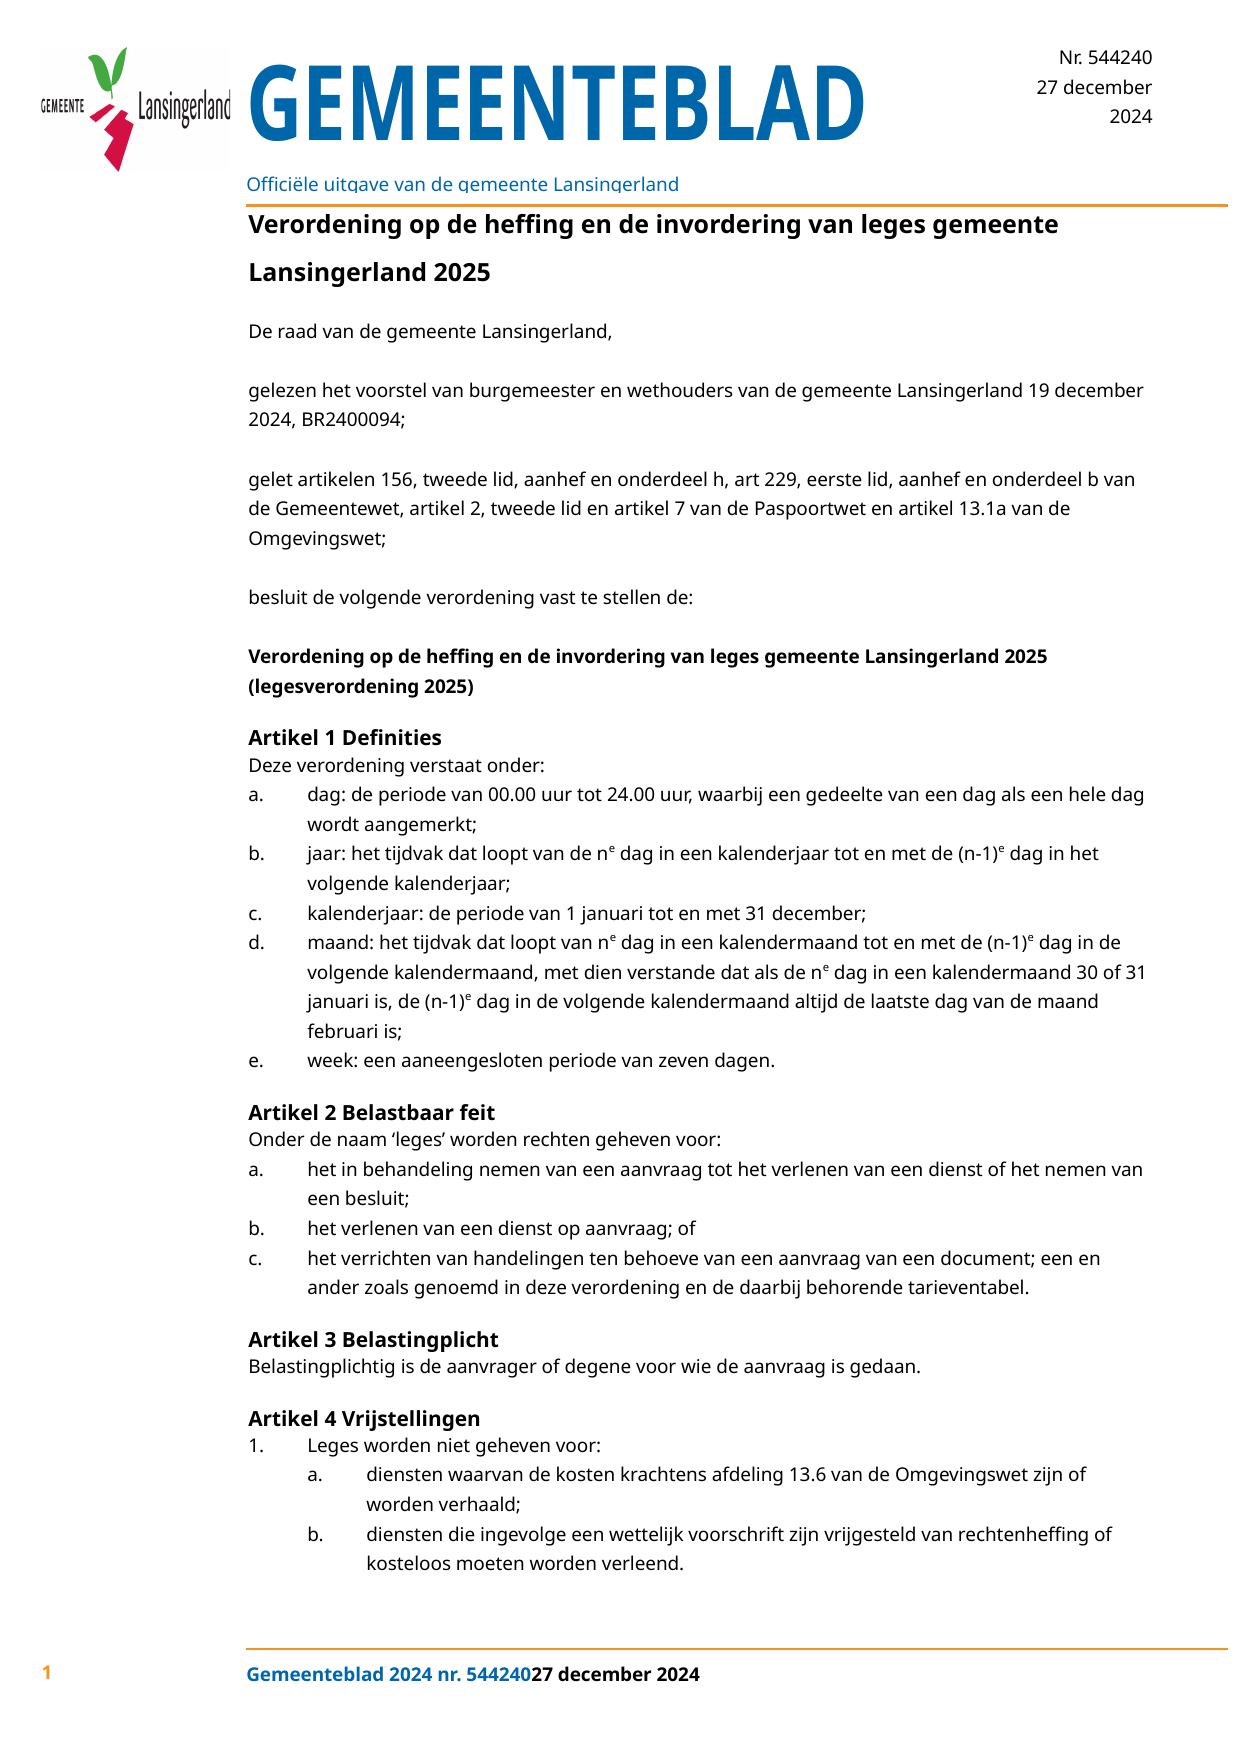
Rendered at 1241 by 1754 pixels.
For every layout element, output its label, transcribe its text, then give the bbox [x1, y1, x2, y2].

text gelet artikelen 156, tweede lid, aanhef en onderdeel h, art 229, eerste lid, aanhef en onderdeel b van de Gemeentewet, artikel 2, tweede lid en artikel 7 van de Paspoortwet en artikel 13.1a van de Omgevingswet; [248, 466, 1152, 551]
list diensten die ingevolge een wettelijk voorschrift zijn vrijgesteld van rechtenheffing of kosteloos moeten worden verleend. [307, 1521, 1152, 1576]
text Artikel 3 Belastingplicht [248, 1325, 1152, 1353]
text Belastingplichtig is de aanvrager of degene voor wie de aanvraag is gedaan. [248, 1353, 1152, 1379]
text besluit de volgende verordening vast te stellen de: [248, 584, 1152, 610]
list kalenderjaar: de periode van 1 januari tot en met 31 december; [248, 900, 1152, 925]
text Deze verordening verstaat onder: [248, 752, 1152, 777]
text Artikel 1 Definities [248, 723, 1152, 752]
list het verrichten van handelingen ten behoeve van een aanvraag van een document; een en ander zoals genoemd in deze verordening en de daarbij behorende tarieventabel. [248, 1245, 1152, 1300]
text Artikel 4 Vrijstellingen [248, 1404, 1152, 1432]
text Verordening op de heffing en de invordering van leges gemeente Lansingerland 2025 (legesverordening 2025) [248, 643, 1152, 699]
list het in behandeling nemen van een aanvraag tot het verlenen van een dienst of het nemen van een besluit; [248, 1156, 1152, 1211]
list maand: het tijdvak dat loopt van ne dag in een kalendermaand tot en met de (n-1)e dag in de volgende kalendermaand, met dien verstande dat als de ne dag in een kalendermaand 30 of 31 januari is, de (n-1)e dag in de volgende kalendermaand altijd de laatste dag van de maand februari is; [248, 929, 1152, 1044]
list Leges worden niet geheven voor: [248, 1432, 1152, 1458]
list het verlenen van een dienst op aanvraag; of [248, 1215, 1152, 1241]
text Onder de naam ‘leges’ worden rechten geheven voor: [248, 1126, 1152, 1152]
text gelezen het voorstel van burgemeester en wethouders van de gemeente Lansingerland 19 december 2024, BR2400094; [248, 377, 1152, 432]
picture [41, 47, 231, 172]
list week: een aaneengesloten periode van zeven dagen. [248, 1048, 1152, 1073]
text De raad van de gemeente Lansingerland, [248, 318, 1152, 344]
list diensten waarvan de kosten krachtens afdeling 13.6 van de Omgevingswet zijn of worden verhaald; [307, 1462, 1152, 1517]
text Artikel 2 Belastbaar feit [248, 1098, 1152, 1126]
text Verordening op de heffing en de invordering van leges gemeente Lansingerland 2025 [248, 207, 1152, 288]
list jaar: het tijdvak dat loopt van de ne dag in een kalenderjaar tot en met de (n-1)e dag in het volgende kalenderjaar; [248, 841, 1152, 896]
list dag: de periode van 00.00 uur tot 24.00 uur, waarbij een gedeelte van een dag als een hele dag wordt aangemerkt; [248, 781, 1152, 837]
